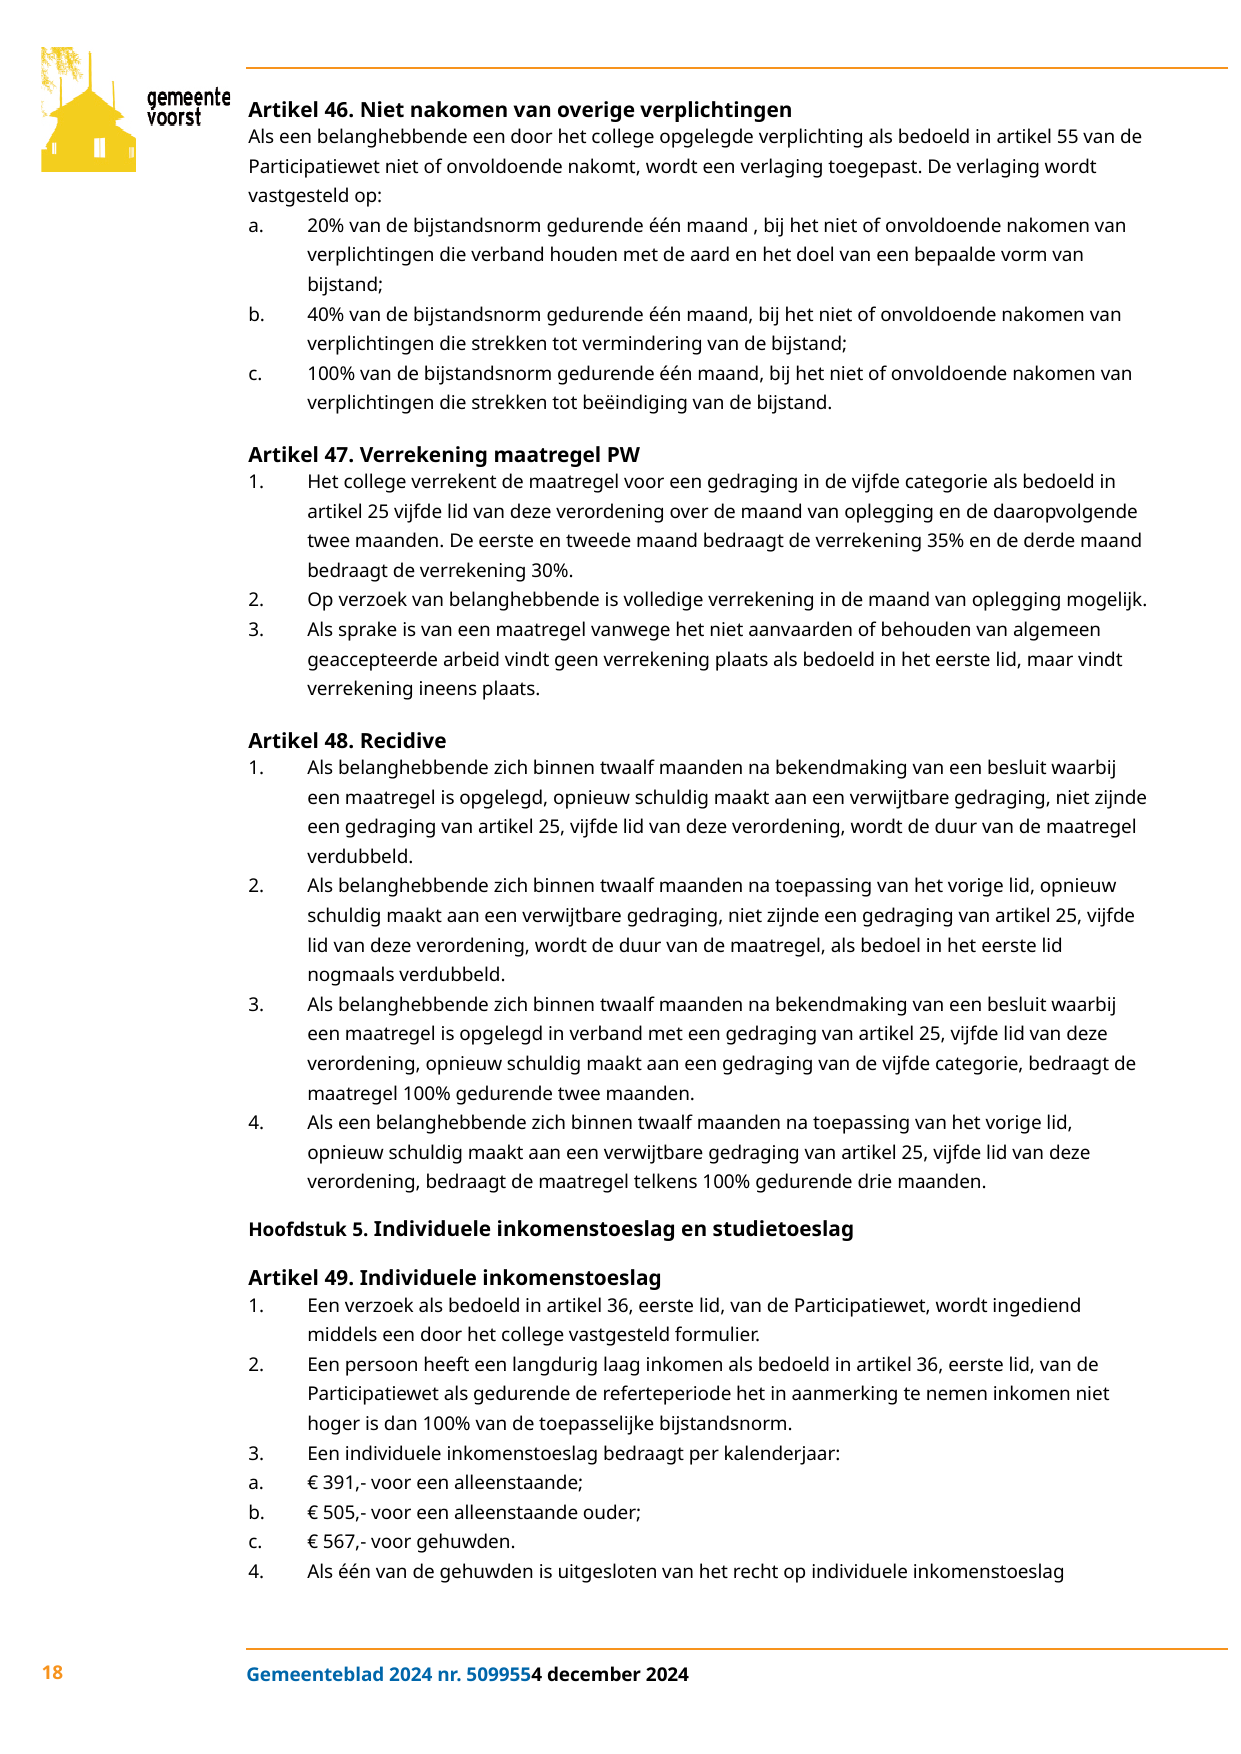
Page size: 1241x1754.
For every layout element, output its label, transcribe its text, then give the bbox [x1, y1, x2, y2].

list Als een belanghebbende zich binnen twaalf maanden na toepassing van het vorige lid, opnieuw schuldig maakt aan een verwijtbare gedraging van artikel 25, vijfde lid van deze verordening, bedraagt de maatregel telkens 100% gedurende drie maanden. [248, 1109, 1152, 1194]
text Artikel 46. Niet nakomen van overige verplichtingen [248, 95, 1152, 123]
list Een individuele inkomenstoeslag bedraagt per kalenderjaar: [248, 1440, 1152, 1465]
text Artikel 47. Verrekening maatregel PW [248, 440, 1152, 468]
list Als belanghebbende zich binnen twaalf maanden na toepassing van het vorige lid, opnieuw schuldig maakt aan een verwijtbare gedraging, niet zijnde een gedraging van artikel 25, vijfde lid van deze verordening, wordt de duur van de maatregel, als bedoel in het eerste lid nogmaals verdubbeld. [248, 873, 1152, 987]
list 20% van de bijstandsnorm gedurende één maand , bij het niet of onvoldoende nakomen van verplichtingen die verband houden met de aard en het doel van een bepaalde vorm van bijstand; [248, 212, 1152, 297]
text Als een belanghebbende een door het college opgelegde verplichting als bedoeld in artikel 55 van de Participatiewet niet of onvoldoende nakomt, wordt een verlaging toegepast. De verlaging wordt vastgesteld op: [248, 123, 1152, 208]
list Als sprake is van een maatregel vanwege het niet aanvaarden of behouden van algemeen geaccepteerde arbeid vindt geen verrekening plaats als bedoeld in het eerste lid, maar vindt verrekening ineens plaats. [248, 616, 1152, 701]
picture [41, 47, 231, 172]
list 40% van de bijstandsnorm gedurende één maand, bij het niet of onvoldoende nakomen van verplichtingen die strekken tot vermindering van de bijstand; [248, 301, 1152, 356]
text Artikel 49. Individuele inkomenstoeslag [248, 1263, 1152, 1292]
list Als belanghebbende zich binnen twaalf maanden na bekendmaking van een besluit waarbij een maatregel is opgelegd, opnieuw schuldig maakt aan een verwijtbare gedraging, niet zijnde een gedraging van artikel 25, vijfde lid van deze verordening, wordt de duur van de maatregel verdubbeld. [248, 754, 1152, 869]
list Een persoon heeft een langdurig laag inkomen als bedoeld in artikel 36, eerste lid, van de Participatiewet als gedurende de referteperiode het in aanmerking te nemen inkomen niet hoger is dan 100% van de toepasselijke bijstandsnorm. [248, 1351, 1152, 1436]
list 100% van de bijstandsnorm gedurende één maand, bij het niet of onvoldoende nakomen van verplichtingen die strekken tot beëindiging van de bijstand. [248, 360, 1152, 415]
list € 391,- voor een alleenstaande; [248, 1469, 1152, 1495]
list Als één van de gehuwden is uitgesloten van het recht op individuele inkomenstoeslag [248, 1558, 1152, 1584]
list Als belanghebbende zich binnen twaalf maanden na bekendmaking van een besluit waarbij een maatregel is opgelegd in verband met een gedraging van artikel 25, vijfde lid van deze verordening, opnieuw schuldig maakt aan een gedraging van de vijfde categorie, bedraagt de maatregel 100% gedurende twee maanden. [248, 991, 1152, 1105]
text Hoofdstuk 5. Individuele inkomenstoeslag en studietoeslag [248, 1214, 1152, 1242]
list Op verzoek van belanghebbende is volledige verrekening in de maand van oplegging mogelijk. [248, 587, 1152, 612]
list Het college verrekent de maatregel voor een gedraging in de vijfde categorie als bedoeld in artikel 25 vijfde lid van deze verordening over de maand van oplegging en de daaropvolgende twee maanden. De eerste en tweede maand bedraagt de verrekening 35% en de derde maand bedraagt de verrekening 30%. [248, 468, 1152, 583]
list Een verzoek als bedoeld in artikel 36, eerste lid, van de Participatiewet, wordt ingediend middels een door het college vastgesteld formulier. [248, 1292, 1152, 1347]
list € 505,- voor een alleenstaande ouder; [248, 1499, 1152, 1524]
text Artikel 48. Recidive [248, 726, 1152, 754]
list € 567,- voor gehuwden. [248, 1528, 1152, 1554]
